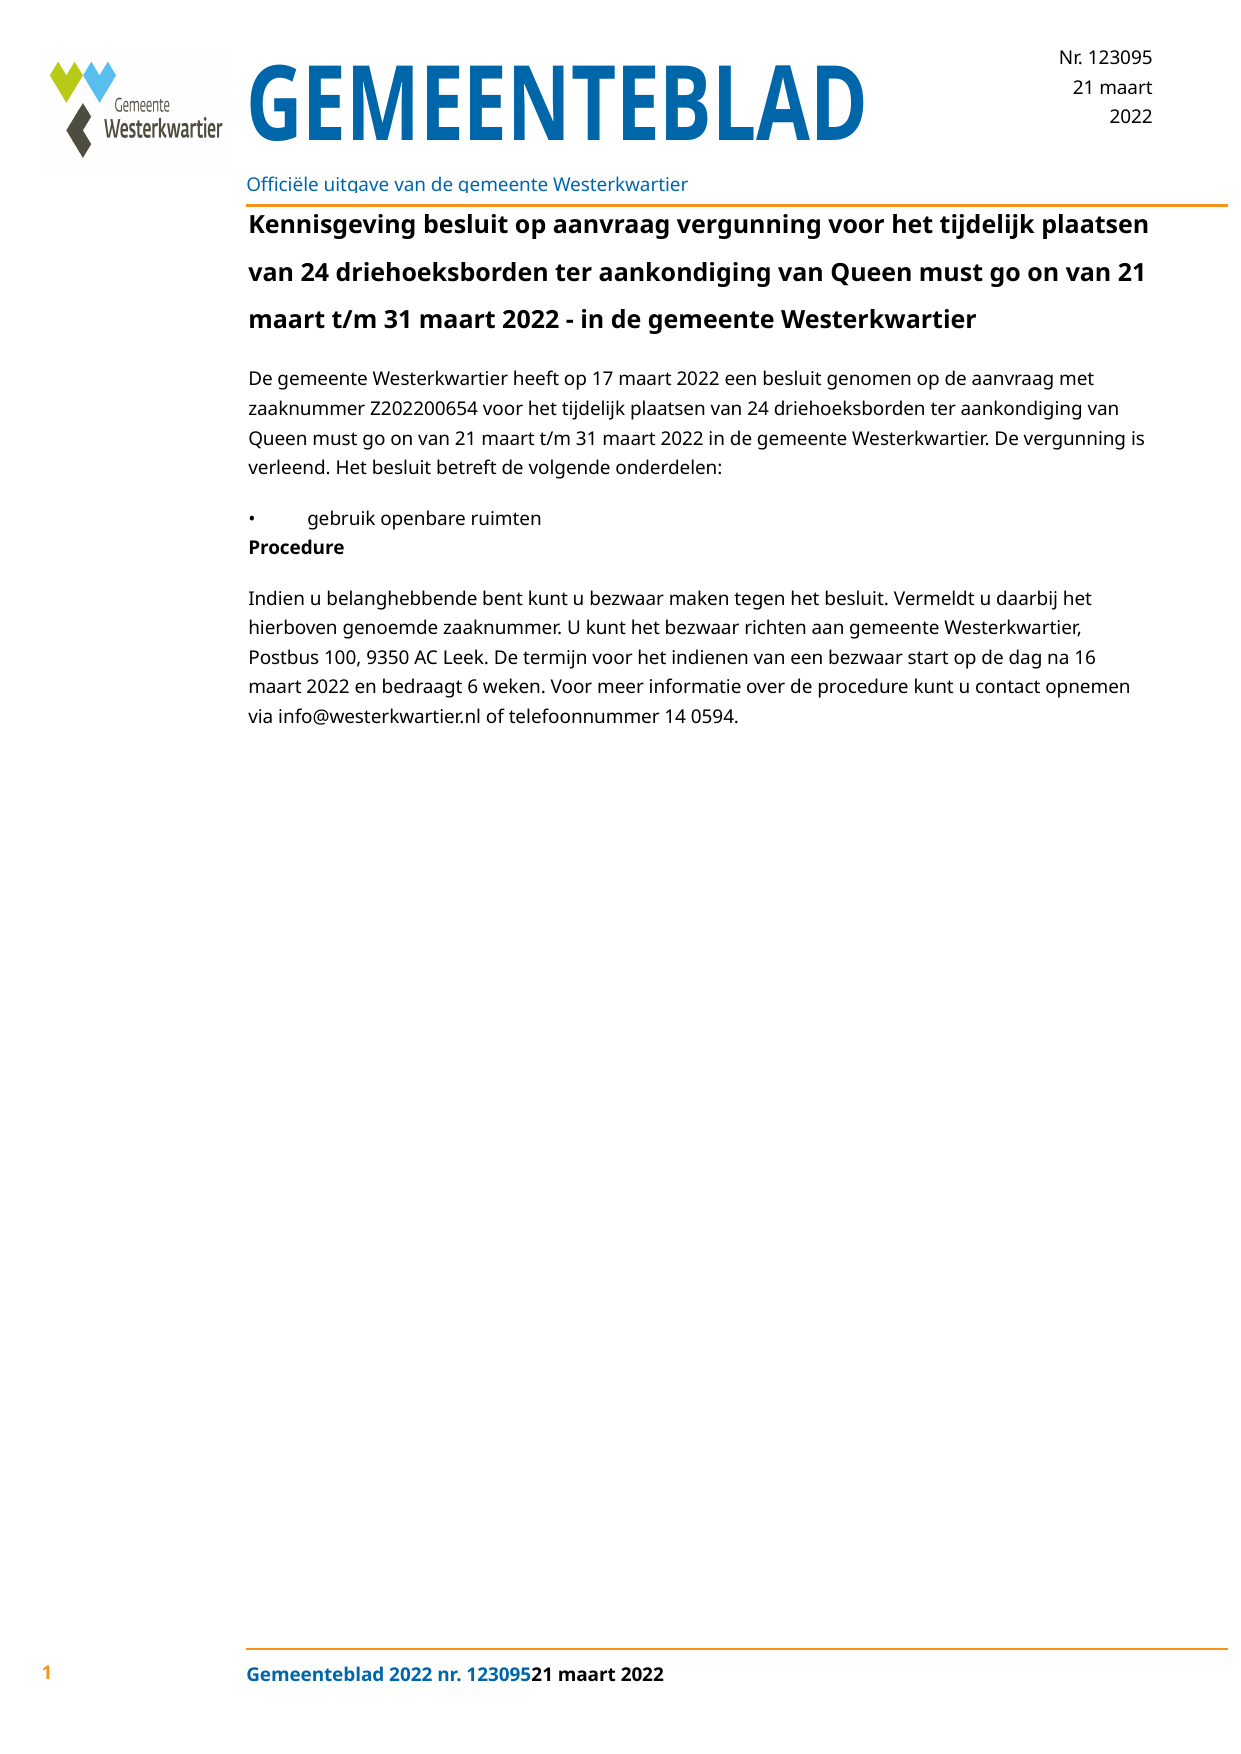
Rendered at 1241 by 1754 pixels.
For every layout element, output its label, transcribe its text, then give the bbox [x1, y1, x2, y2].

list gebruik openbare ruimten [248, 505, 1152, 530]
text Indien u belanghebbende bent kunt u bezwaar maken tegen het besluit. Vermeldt u daarbij het hierboven genoemde zaaknummer. U kunt het bezwaar richten aan gemeente Westerkwartier, Postbus 100, 9350 AC Leek. De termijn voor het indienen van een bezwaar start op de dag na 16 maart 2022 en bedraagt 6 weken. Voor meer informatie over de procedure kunt u contact opnemen via info@westerkwartier.nl of telefoonnummer 14 0594. [248, 585, 1152, 729]
text Kennisgeving besluit op aanvraag vergunning voor het tijdelijk plaatsen van 24 driehoeksborden ter aankondiging van Queen must go on van 21 maart t/m 31 maart 2022 - in de gemeente Westerkwartier [248, 207, 1152, 336]
text Procedure [248, 534, 1152, 560]
text De gemeente Westerkwartier heeft op 17 maart 2022 een besluit genomen op de aanvraag met zaaknummer Z202200654 voor het tijdelijk plaatsen van 24 driehoeksborden ter aankondiging van Queen must go on van 21 maart t/m 31 maart 2022 in de gemeente Westerkwartier. De vergunning is verleend. Het besluit betreft de volgende onderdelen: [248, 366, 1152, 480]
picture [41, 47, 231, 172]
